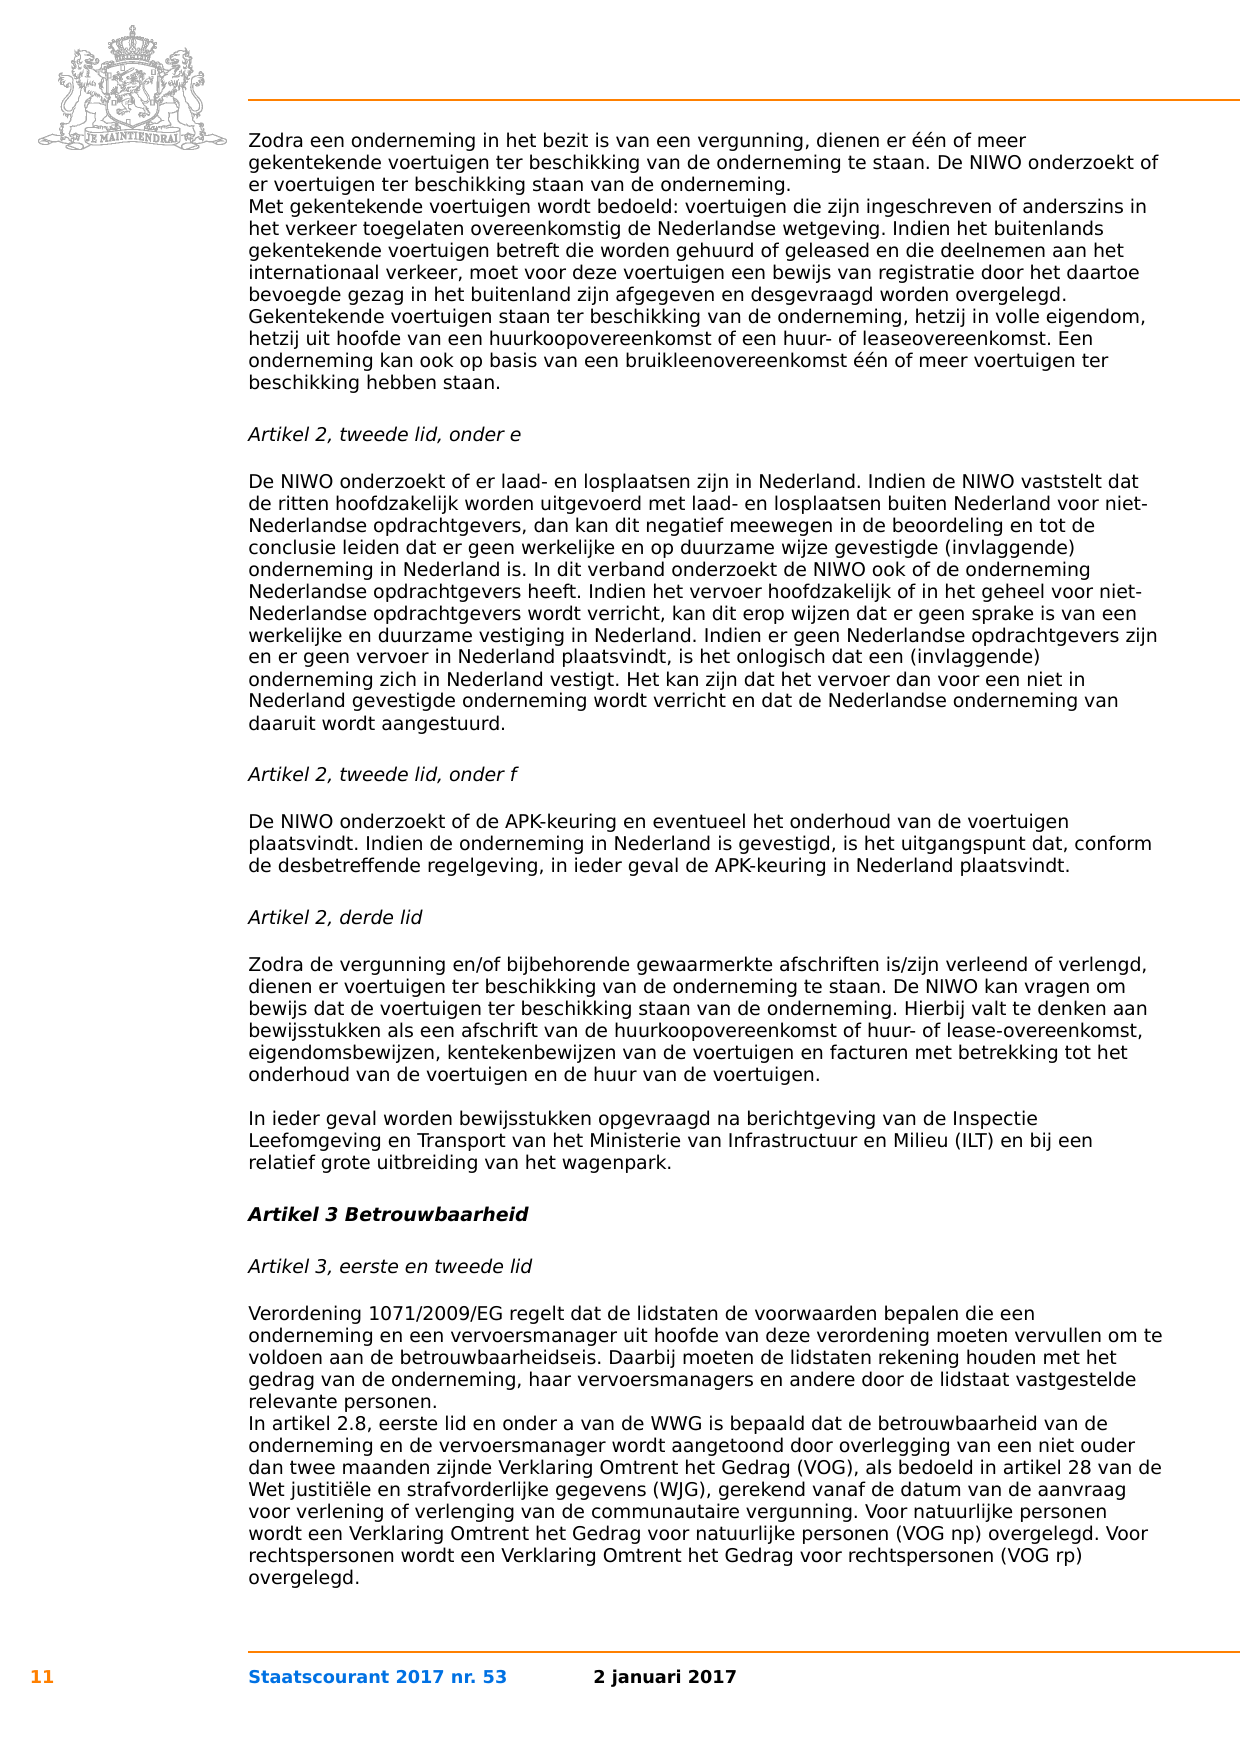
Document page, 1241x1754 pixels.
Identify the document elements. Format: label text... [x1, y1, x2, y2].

text Zodra een onderneming in het bezit is van een vergunning, dienen er één of meer gekentekende voertuigen ter beschikking van de onderneming te staan. De NIWO onderzoekt of er voertuigen ter beschikking staan van de onderneming. [248, 130, 1163, 196]
text In artikel 2.8, eerste lid en onder a van de WWG is bepaald dat de betrouwbaarheid van de onderneming en de vervoersmanager wordt aangetoond door overlegging van een niet ouder dan twee maanden zijnde Verklaring Omtrent het Gedrag (VOG), als bedoeld in artikel 28 van de Wet justitiële en strafvorderlijke gegevens (WJG), gerekend vanaf de datum van de aanvraag voor verlening of verlenging van de communautaire vergunning. Voor natuurlijke personen wordt een Verklaring Omtrent het Gedrag voor natuurlijke personen (VOG np) overgelegd. Voor rechtspersonen wordt een Verklaring Omtrent het Gedrag voor rechtspersonen (VOG rp) overgelegd. [248, 1413, 1163, 1589]
subtitle Artikel 2, tweede lid, onder e [248, 424, 1163, 446]
text De NIWO onderzoekt of de APK-keuring en eventueel het onderhoud van de voertuigen plaatsvindt. Indien de onderneming in Nederland is gevestigd, is het uitgangspunt dat, conform de desbetreffende regelgeving, in ieder geval de APK-keuring in Nederland plaatsvindt. [248, 811, 1163, 877]
subtitle Artikel 2, derde lid [248, 907, 1163, 929]
text In ieder geval worden bewijsstukken opgevraagd na berichtgeving van de Inspectie Leefomgeving en Transport van het Ministerie van Infrastructuur en Milieu (ILT) en bij een relatief grote uitbreiding van het wagenpark. [248, 1108, 1163, 1174]
subtitle Artikel 3, eerste en tweede lid [248, 1256, 1163, 1278]
text Met gekentekende voertuigen wordt bedoeld: voertuigen die zijn ingeschreven of anderszins in het verkeer toegelaten overeenkomstig de Nederlandse wetgeving. Indien het buitenlands gekentekende voertuigen betreft die worden gehuurd of geleased en die deelnemen aan het internationaal verkeer, moet voor deze voertuigen een bewijs van registratie door het daartoe bevoegde gezag in het buitenland zijn afgegeven en desgevraagd worden overgelegd. [248, 196, 1163, 306]
text Verordening 1071/2009/EG regelt dat de lidstaten de voorwaarden bepalen die een onderneming en een vervoersmanager uit hoofde van deze verordening moeten vervullen om te voldoen aan de betrouwbaarheidseis. Daarbij moeten de lidstaten rekening houden met het gedrag van de onderneming, haar vervoersmanagers en andere door de lidstaat vastgestelde relevante personen. [248, 1303, 1163, 1413]
text De NIWO onderzoekt of er laad- en losplaatsen zijn in Nederland. Indien de NIWO vaststelt dat de ritten hoofdzakelijk worden uitgevoerd met laad- en losplaatsen buiten Nederland voor niet-Nederlandse opdrachtgevers, dan kan dit negatief meewegen in de beoordeling en tot de conclusie leiden dat er geen werkelijke en op duurzame wijze gevestigde (invlaggende) onderneming in Nederland is. In dit verband onderzoekt de NIWO ook of de onderneming Nederlandse opdrachtgevers heeft. Indien het vervoer hoofdzakelijk of in het geheel voor niet-Nederlandse opdrachtgevers wordt verricht, kan dit erop wijzen dat er geen sprake is van een werkelijke en duurzame vestiging in Nederland. Indien er geen Nederlandse opdrachtgevers zijn en er geen vervoer in Nederland plaatsvindt, is het onlogisch dat een (invlaggende) onderneming zich in Nederland vestigt. Het kan zijn dat het vervoer dan voor een niet in Nederland gevestigde onderneming wordt verricht en dat de Nederlandse onderneming van daaruit wordt aangestuurd. [248, 471, 1163, 734]
subtitle Artikel 2, tweede lid, onder f [248, 764, 1163, 786]
text Zodra de vergunning en/of bijbehorende gewaarmerkte afschriften is/zijn verleend of verlengd, dienen er voertuigen ter beschikking van de onderneming te staan. De NIWO kan vragen om bewijs dat de voertuigen ter beschikking staan van de onderneming. Hierbij valt te denken aan bewijsstukken als een afschrift van de huurkoopovereenkomst of huur- of lease-overeenkomst, eigendomsbewijzen, kentekenbewijzen van de voertuigen en facturen met betrekking tot het onderhoud van de voertuigen en de huur van de voertuigen. [248, 954, 1163, 1086]
text Gekentekende voertuigen staan ter beschikking van de onderneming, hetzij in volle eigendom, hetzij uit hoofde van een huurkoopovereenkomst of een huur- of leaseovereenkomst. Een onderneming kan ook op basis van een bruikleenovereenkomst één of meer voertuigen ter beschikking hebben staan. [248, 306, 1163, 394]
subtitle Artikel 3 Betrouwbaarheid [248, 1204, 1163, 1226]
picture [38, 25, 227, 150]
